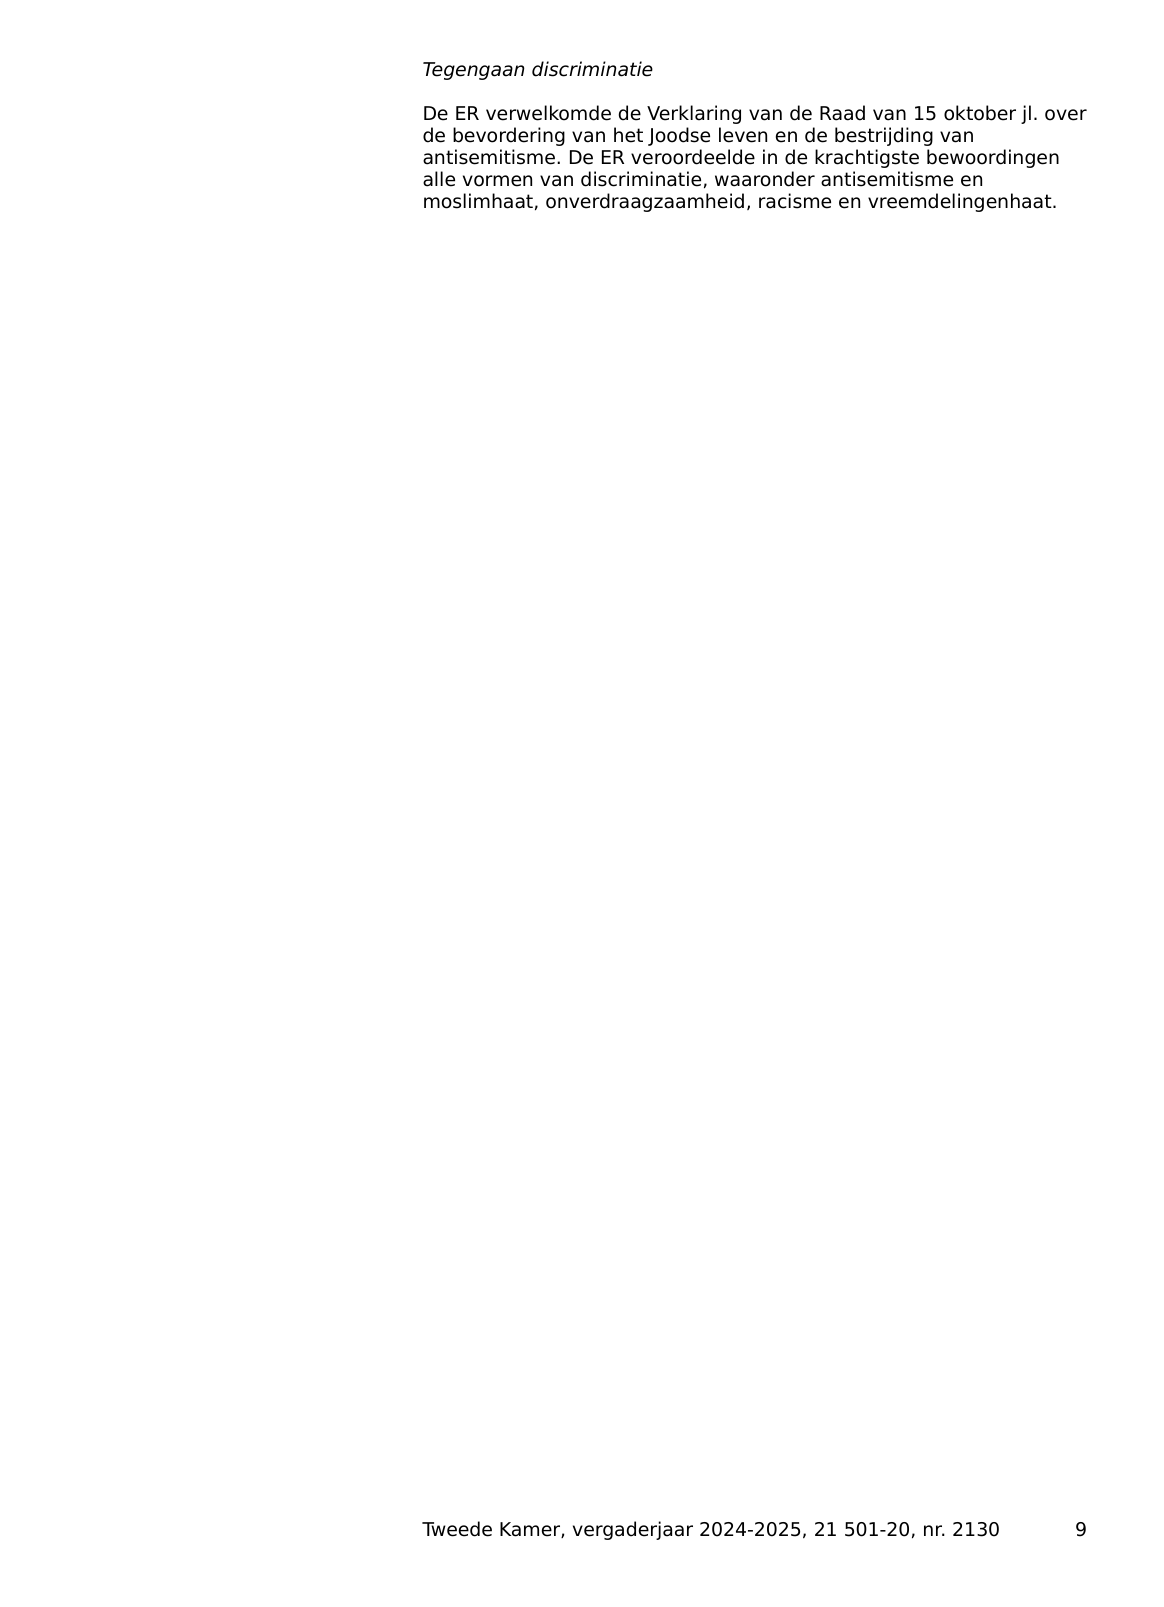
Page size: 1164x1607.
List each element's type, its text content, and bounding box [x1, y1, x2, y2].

subtitle Tegengaan discriminatie [422, 59, 1087, 81]
text De ER verwelkomde de Verklaring van de Raad van 15 oktober jl. over de bevordering van het Joodse leven en de bestrijding van antisemitisme. De ER veroordeelde in de krachtigste bewoordingen alle vormen van discriminatie, waaronder antisemitisme en moslimhaat, onverdraagzaamheid, racisme en vreemdelingenhaat. [422, 103, 1087, 213]
